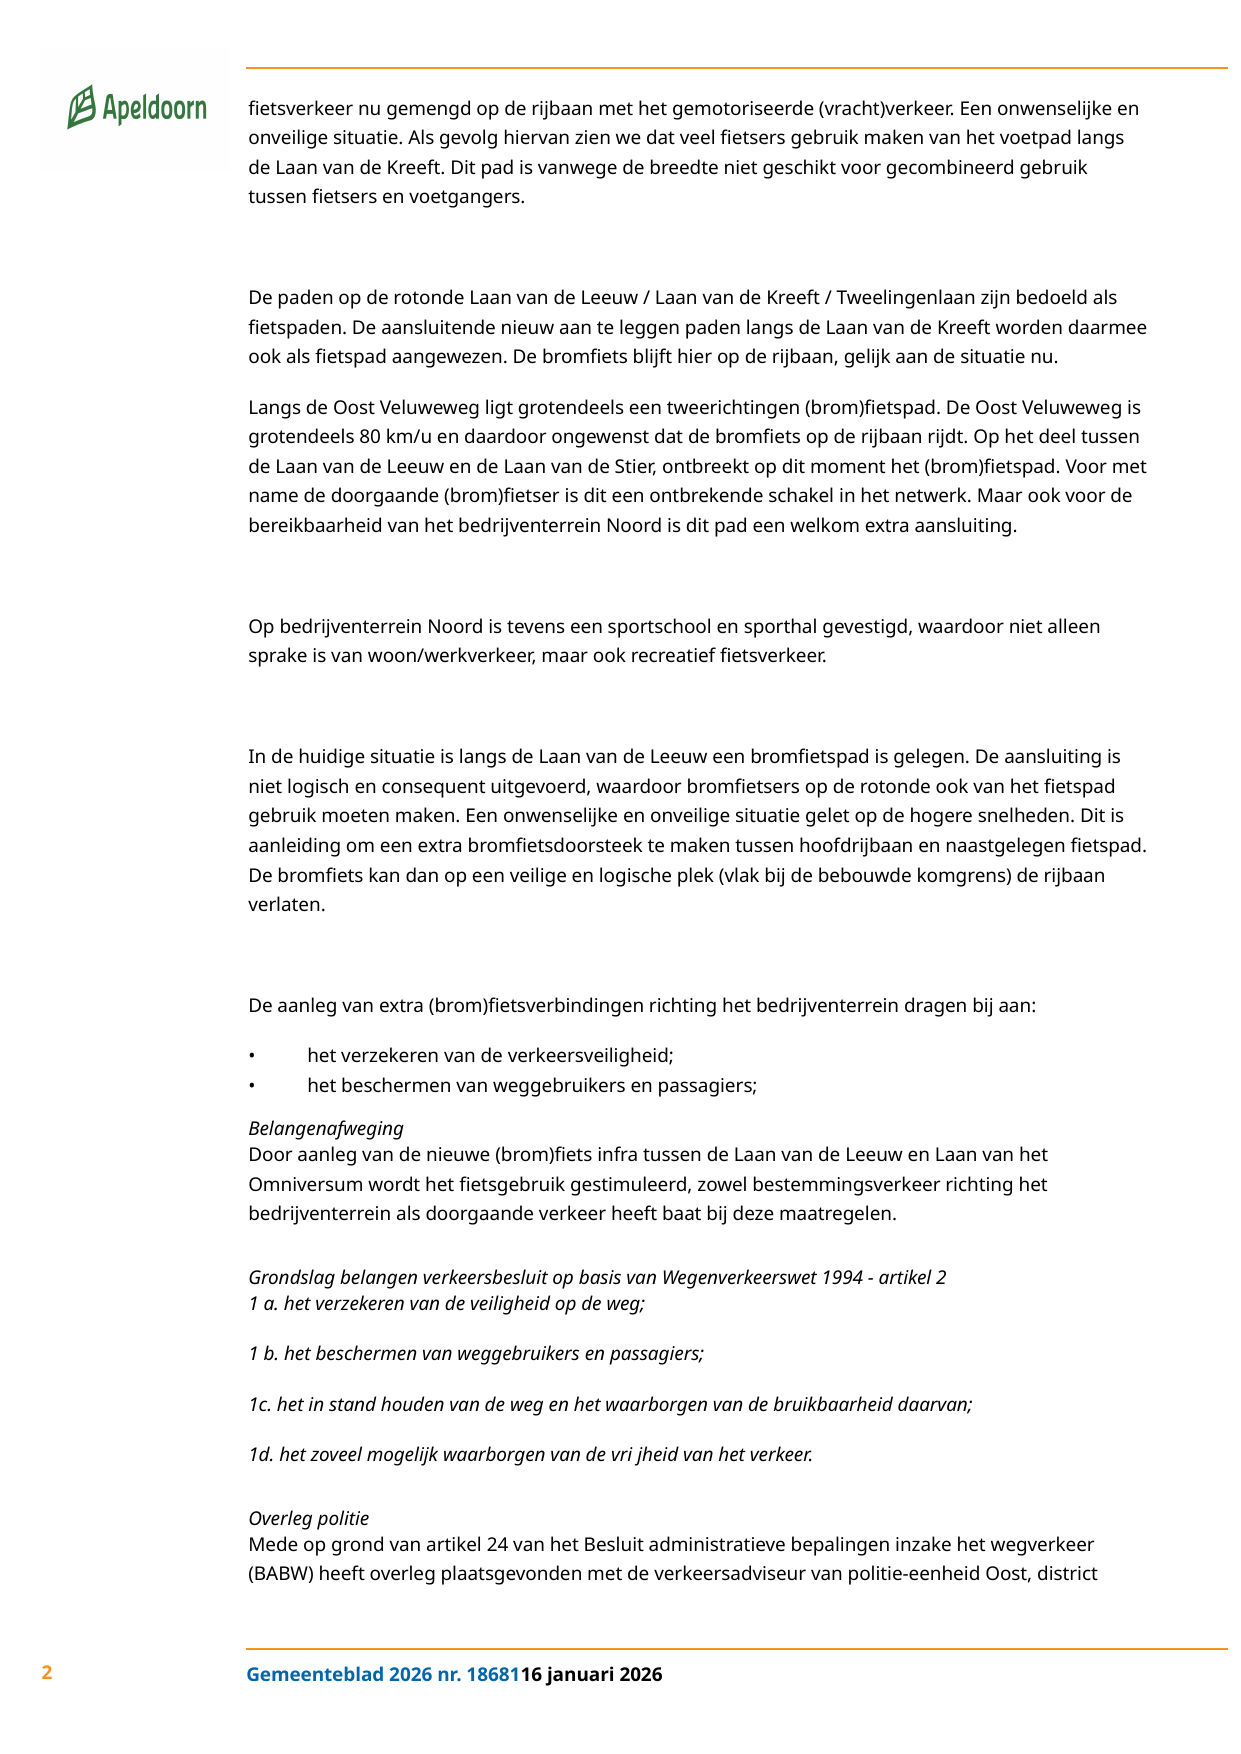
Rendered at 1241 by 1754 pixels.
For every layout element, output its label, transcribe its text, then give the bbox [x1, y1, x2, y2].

text Overleg politie [248, 1505, 1152, 1531]
text 1d. het zoveel mogelijk waarborgen van de vri jheid van het verkeer. [248, 1441, 1152, 1467]
text Mede op grond van artikel 24 van het Besluit administratieve bepalingen inzake het wegverkeer (BABW) heeft overleg plaatsgevonden met de verkeersadviseur van politie-eenheid Oost, district [248, 1531, 1152, 1586]
text 1c. het in stand houden van de weg en het waarborgen van de bruikbaarheid daarvan; [248, 1391, 1152, 1417]
picture [41, 47, 231, 172]
text fietsverkeer nu gemengd op de rijbaan met het gemotoriseerde (vracht)verkeer. Een onwenselijke en onveilige situatie. Als gevolg hiervan zien we dat veel fietsers gebruik maken van het voetpad langs de Laan van de Kreeft. Dit pad is vanwege de breedte niet geschikt voor gecombineerd gebruik tussen fietsers en voetgangers. [248, 95, 1152, 209]
list het verzekeren van de verkeersveiligheid; [248, 1043, 1152, 1068]
text 1 b. het beschermen van weggebruikers en passagiers; [248, 1340, 1152, 1366]
text Belangenafweging [248, 1115, 1152, 1141]
text De paden op de rotonde Laan van de Leeuw / Laan van de Kreeft / Tweelingenlaan zijn bedoeld als fietspaden. De aansluitende nieuw aan te leggen paden langs de Laan van de Kreeft worden daarmee ook als fietspad aangewezen. De bromfiets blijft hier op de rijbaan, gelijk aan de situatie nu. [248, 284, 1152, 369]
text In de huidige situatie is langs de Laan van de Leeuw een bromfietspad is gelegen. De aansluiting is niet logisch en consequent uitgevoerd, waardoor bromfietsers op de rotonde ook van het fietspad gebruik moeten maken. Een onwenselijke en onveilige situatie gelet op de hogere snelheden. Dit is aanleiding om een extra bromfietsdoorsteek te maken tussen hoofdrijbaan en naastgelegen fietspad. De bromfiets kan dan op een veilige en logische plek (vlak bij de bebouwde komgrens) de rijbaan verlaten. [248, 743, 1152, 917]
list het beschermen van weggebruikers en passagiers; [248, 1072, 1152, 1098]
text De aanleg van extra (brom)fietsverbindingen richting het bedrijventerrein dragen bij aan: [248, 992, 1152, 1018]
text Grondslag belangen verkeersbesluit op basis van Wegenverkeerswet 1994 - artikel 2 [248, 1264, 1152, 1290]
text Langs de Oost Veluweweg ligt grotendeels een tweerichtingen (brom)fietspad. De Oost Veluweweg is grotendeels 80 km/u en daardoor ongewenst dat de bromfiets op de rijbaan rijdt. Op het deel tussen de Laan van de Leeuw en de Laan van de Stier, ontbreekt op dit moment het (brom)fietspad. Voor met name de doorgaande (brom)fietser is dit een ontbrekende schakel in het netwerk. Maar ook voor de bereikbaarheid van het bedrijventerrein Noord is dit pad een welkom extra aansluiting. [248, 394, 1152, 538]
text Op bedrijventerrein Noord is tevens een sportschool en sporthal gevestigd, waardoor niet alleen sprake is van woon/werkverkeer, maar ook recreatief fietsverkeer. [248, 613, 1152, 668]
text Door aanleg van de nieuwe (brom)fiets infra tussen de Laan van de Leeuw en Laan van het Omniversum wordt het fietsgebruik gestimuleerd, zowel bestemmingsverkeer richting het bedrijventerrein als doorgaande verkeer heeft baat bij deze maatregelen. [248, 1141, 1152, 1226]
text 1 a. het verzekeren van de veiligheid op de weg; [248, 1290, 1152, 1316]
